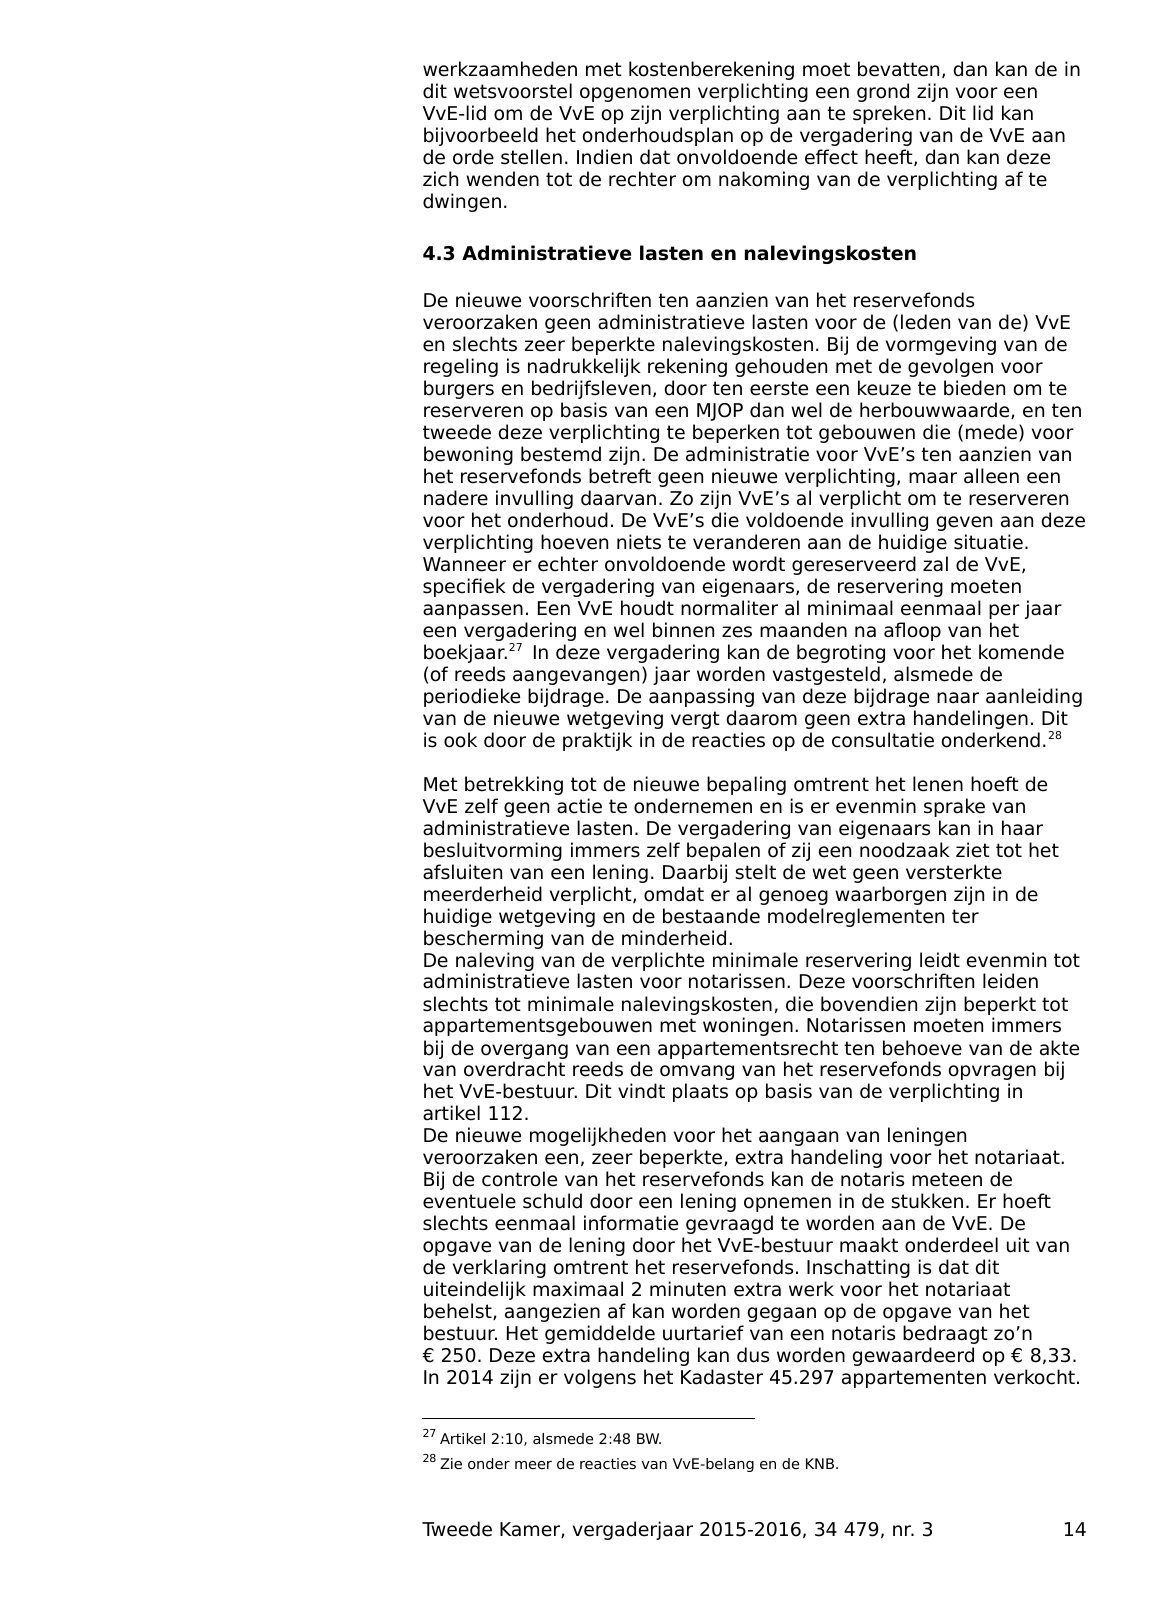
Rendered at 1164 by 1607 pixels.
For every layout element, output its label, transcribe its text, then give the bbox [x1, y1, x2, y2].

text Artikel 2:10, alsmede 2:48 BW. [422, 1427, 1087, 1449]
text De nieuwe mogelijkheden voor het aangaan van leningen veroorzaken een, zeer beperkte, extra handeling voor het notariaat. Bij de controle van het reservefonds kan de notaris meteen de eventuele schuld door een lening opnemen in de stukken. Er hoeft slechts eenmaal informatie gevraagd te worden aan de VvE. De opgave van de lening door het VvE-bestuur maakt onderdeel uit van de verklaring omtrent het reservefonds. Inschatting is dat dit uiteindelijk maximaal 2 minuten extra werk voor het notariaat behelst, aangezien af kan worden gegaan op de opgave van het bestuur. Het gemiddelde uurtarief van een notaris bedraagt zo’n € 250. Deze extra handeling kan dus worden gewaardeerd op € 8,33. In 2014 zijn er volgens het Kadaster 45.297 appartementen verkocht. [422, 1125, 1087, 1389]
subtitle 4.3 Administratieve lasten en nalevingskosten [422, 243, 1087, 265]
text werkzaamheden met kostenberekening moet bevatten, dan kan de in dit wetsvoorstel opgenomen verplichting een grond zijn voor een VvE-lid om de VvE op zijn verplichting aan te spreken. Dit lid kan bijvoorbeeld het onderhoudsplan op de vergadering van de VvE aan de orde stellen. Indien dat onvoldoende effect heeft, dan kan deze zich wenden tot de rechter om nakoming van de verplichting af te dwingen. [422, 59, 1087, 213]
text Zie onder meer de reacties van VvE-belang en de KNB. [422, 1452, 1087, 1474]
text De nieuwe voorschriften ten aanzien van het reservefonds veroorzaken geen administratieve lasten voor de (leden van de) VvE en slechts zeer beperkte nalevingskosten. Bij de vormgeving van de regeling is nadrukkelijk rekening gehouden met de gevolgen voor burgers en bedrijfsleven, door ten eerste een keuze te bieden om te reserveren op basis van een MJOP dan wel de herbouwwaarde, en ten tweede deze verplichting te beperken tot gebouwen die (mede) voor bewoning bestemd zijn. De administratie voor VvE’s ten aanzien van het reservefonds betreft geen nieuwe verplichting, maar alleen een nadere invulling daarvan. Zo zijn VvE’s al verplicht om te reserveren voor het onderhoud. De VvE’s die voldoende invulling geven aan deze verplichting hoeven niets te veranderen aan de huidige situatie. Wanneer er echter onvoldoende wordt gereserveerd zal de VvE, specifiek de vergadering van eigenaars, de reservering moeten aanpassen. Een VvE houdt normaliter al minimaal eenmaal per jaar een vergadering en wel binnen zes maanden na afloop van het boekjaar. In deze vergadering kan de begroting voor het komende (of reeds aangevangen) jaar worden vastgesteld, alsmede de periodieke bijdrage. De aanpassing van deze bijdrage naar aanleiding van de nieuwe wetgeving vergt daarom geen extra handelingen. Dit is ook door de praktijk in de reacties op de consultatie onderkend. [422, 290, 1087, 751]
text Met betrekking tot de nieuwe bepaling omtrent het lenen hoeft de VvE zelf geen actie te ondernemen en is er evenmin sprake van administratieve lasten. De vergadering van eigenaars kan in haar besluitvorming immers zelf bepalen of zij een noodzaak ziet tot het afsluiten van een lening. Daarbij stelt de wet geen versterkte meerderheid verplicht, omdat er al genoeg waarborgen zijn in de huidige wetgeving en de bestaande modelreglementen ter bescherming van de minderheid. [422, 774, 1087, 949]
text De naleving van de verplichte minimale reservering leidt evenmin tot administratieve lasten voor notarissen. Deze voorschriften leiden slechts tot minimale nalevingskosten, die bovendien zijn beperkt tot appartementsgebouwen met woningen. Notarissen moeten immers bij de overgang van een appartementsrecht ten behoeve van de akte van overdracht reeds de omvang van het reservefonds opvragen bij het VvE-bestuur. Dit vindt plaats op basis van de verplichting in artikel 112. [422, 949, 1087, 1125]
